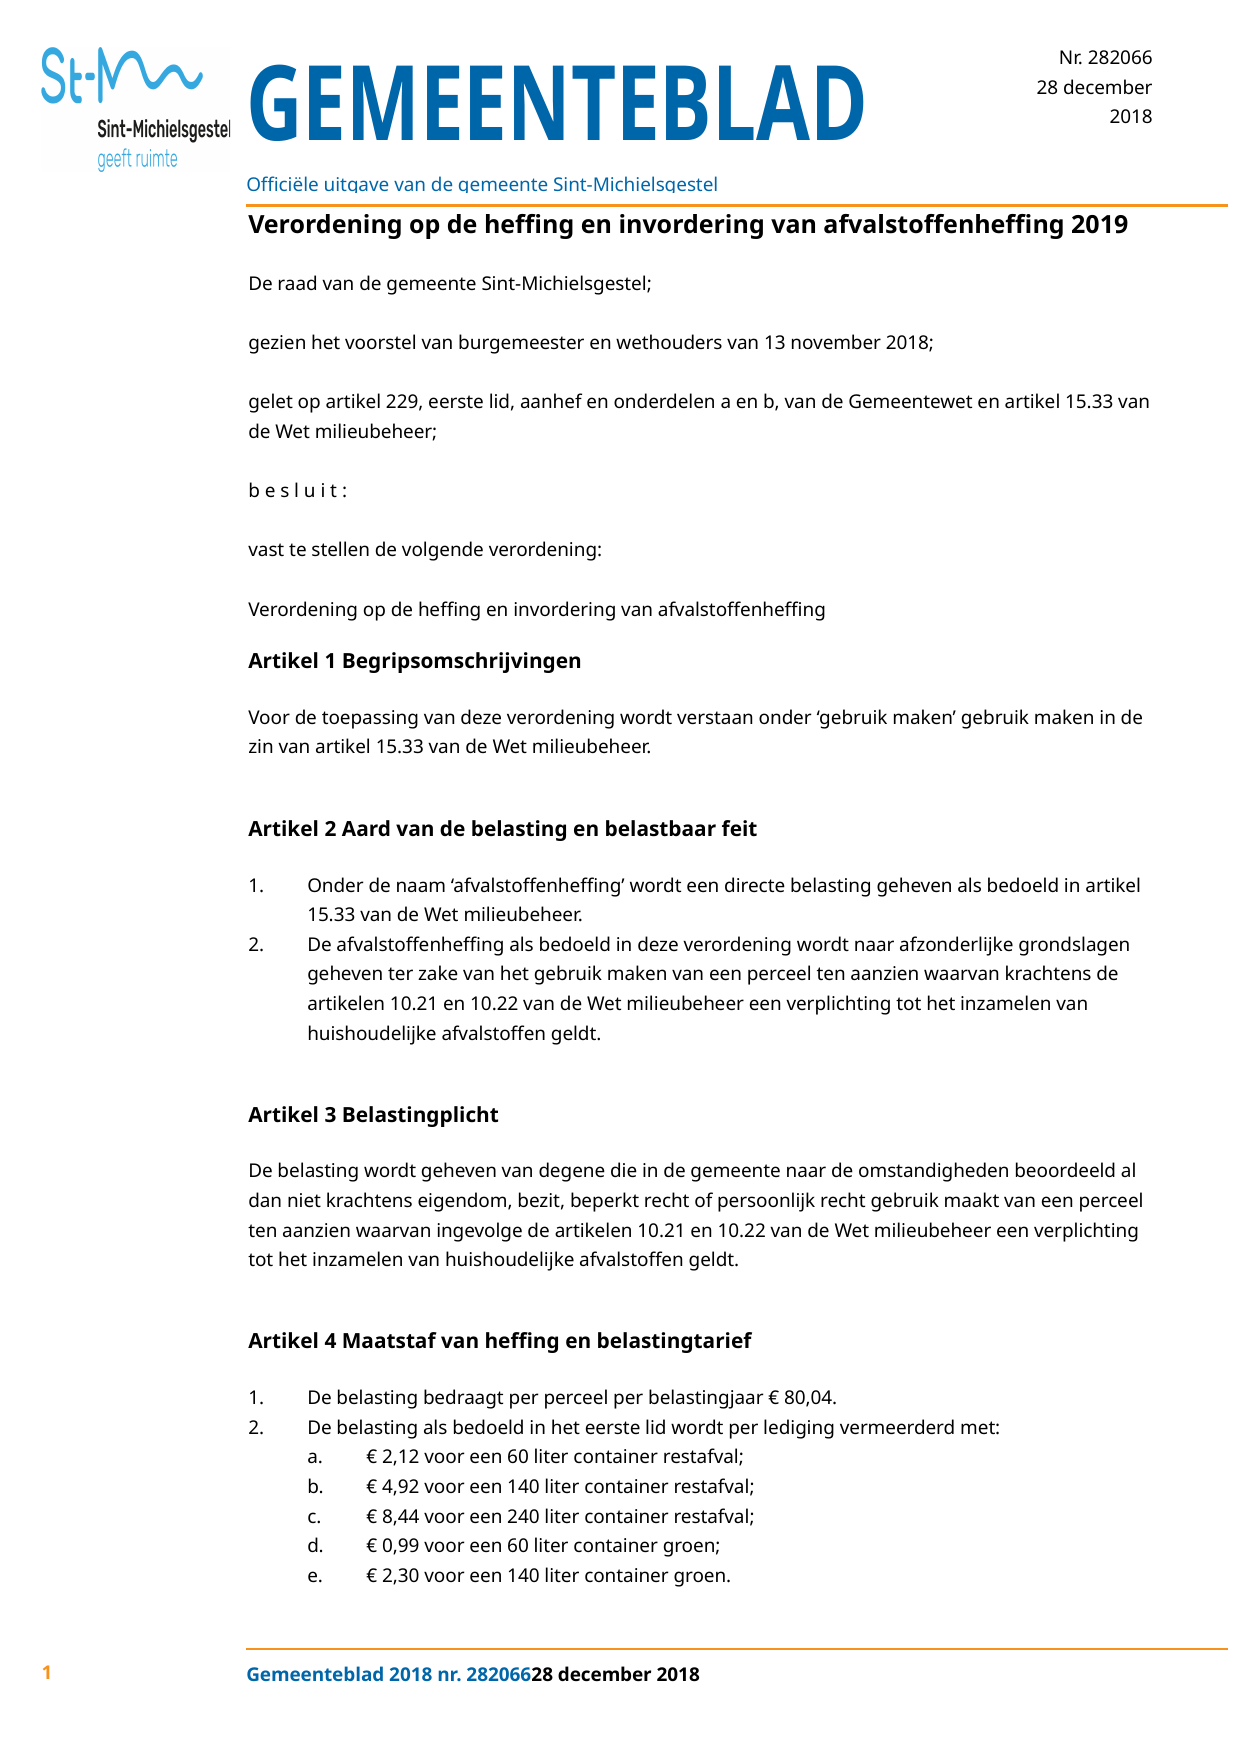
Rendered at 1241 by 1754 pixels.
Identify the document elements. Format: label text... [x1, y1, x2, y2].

text Voor de toepassing van deze verordening wordt verstaan onder ‘gebruik maken’ gebruik maken in de zin van artikel 15.33 van de Wet milieubeheer. [248, 704, 1152, 759]
text gelet op artikel 229, eerste lid, aanhef en onderdelen a en b, van de Gemeentewet en artikel 15.33 van de Wet milieubeheer; [248, 389, 1152, 444]
list De belasting als bedoeld in het eerste lid wordt per lediging vermeerderd met: [248, 1414, 1152, 1440]
list € 8,44 voor een 240 liter container restafval; [307, 1503, 1152, 1528]
list € 2,30 voor een 140 liter container groen. [307, 1562, 1152, 1588]
list De afvalstoffenheffing als bedoeld in deze verordening wordt naar afzonderlijke grondslagen geheven ter zake van het gebruik maken van een perceel ten aanzien waarvan krachtens de artikelen 10.21 en 10.22 van de Wet milieubeheer een verplichting tot het inzamelen van huishoudelijke afvalstoffen geldt. [248, 931, 1152, 1045]
text Artikel 4 Maatstaf van heffing en belastingtarief [248, 1326, 1152, 1355]
list De belasting bedraagt per perceel per belastingjaar € 80,04. [248, 1384, 1152, 1410]
text De raad van de gemeente Sint-Michielsgestel; [248, 270, 1152, 296]
text b e s l u i t : [248, 477, 1152, 503]
list € 2,12 voor een 60 liter container restafval; [307, 1444, 1152, 1469]
text Artikel 3 Belastingplicht [248, 1100, 1152, 1128]
text Artikel 1 Begripsomschrijvingen [248, 646, 1152, 674]
picture [41, 47, 231, 172]
list € 4,92 voor een 140 liter container restafval; [307, 1473, 1152, 1499]
list € 0,99 voor een 60 liter container groen; [307, 1532, 1152, 1558]
text gezien het voorstel van burgemeester en wethouders van 13 november 2018; [248, 329, 1152, 355]
list Onder de naam ‘afvalstoffenheffing’ wordt een directe belasting geheven als bedoeld in artikel 15.33 van de Wet milieubeheer. [248, 872, 1152, 927]
text Artikel 2 Aard van de belasting en belastbaar feit [248, 814, 1152, 842]
text De belasting wordt geheven van degene die in de gemeente naar de omstandigheden beoordeeld al dan niet krachtens eigendom, bezit, beperkt recht of persoonlijk recht gebruik maakt van een perceel ten aanzien waarvan ingevolge de artikelen 10.21 en 10.22 van de Wet milieubeheer een verplichting tot het inzamelen van huishoudelijke afvalstoffen geldt. [248, 1158, 1152, 1272]
text Verordening op de heffing en invordering van afvalstoffenheffing 2019 [248, 207, 1152, 241]
text Verordening op de heffing en invordering van afvalstoffenheffing [248, 596, 1152, 621]
text vast te stellen de volgende verordening: [248, 537, 1152, 562]
